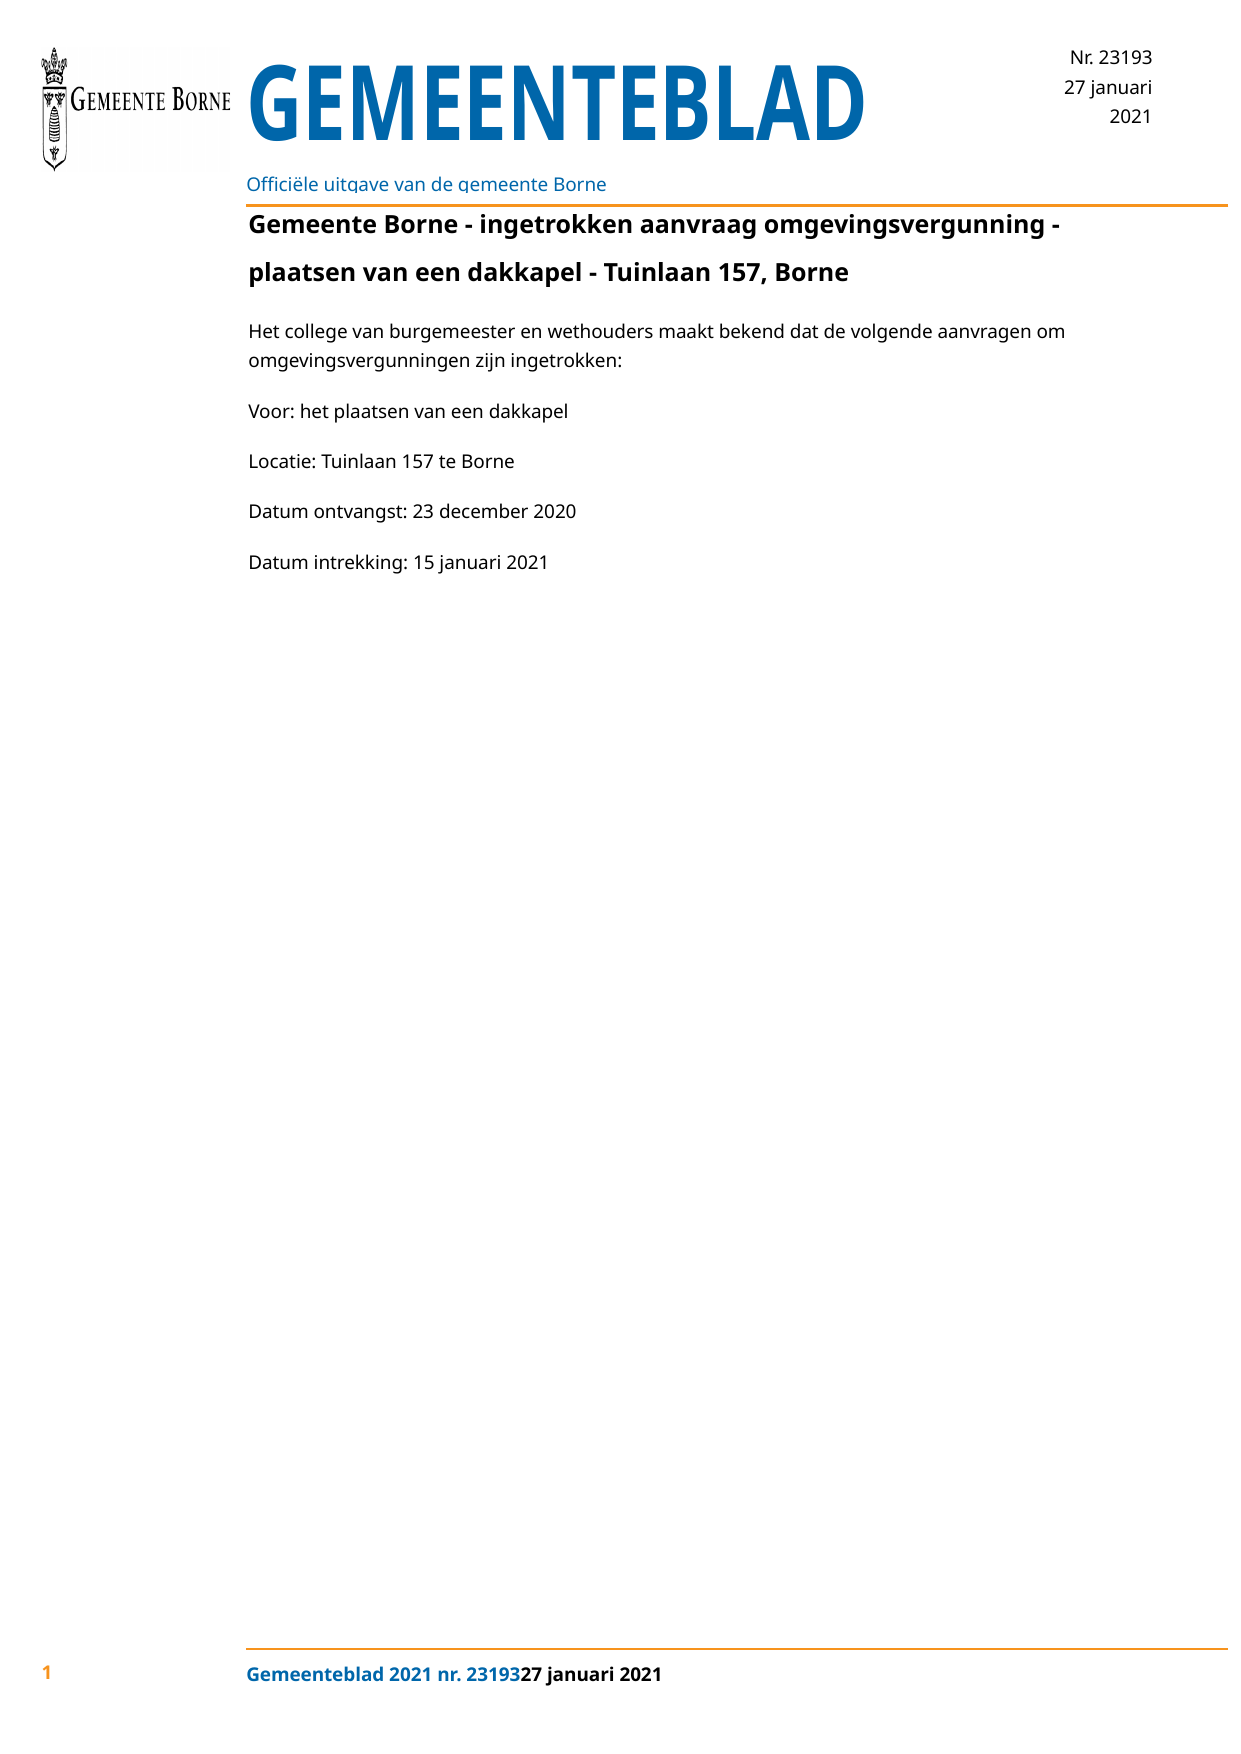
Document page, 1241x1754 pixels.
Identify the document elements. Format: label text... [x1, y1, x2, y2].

picture [41, 47, 231, 172]
text Voor: het plaatsen van een dakkapel [248, 398, 1152, 424]
text Locatie: Tuinlaan 157 te Borne [248, 448, 1152, 474]
text Gemeente Borne - ingetrokken aanvraag omgevingsvergunning - plaatsen van een dakkapel - Tuinlaan 157, Borne [248, 207, 1152, 288]
text Datum ontvangst: 23 december 2020 [248, 499, 1152, 524]
text Datum intrekking: 15 januari 2021 [248, 549, 1152, 575]
text Het college van burgemeester en wethouders maakt bekend dat de volgende aanvragen om omgevingsvergunningen zijn ingetrokken: [248, 318, 1152, 373]
